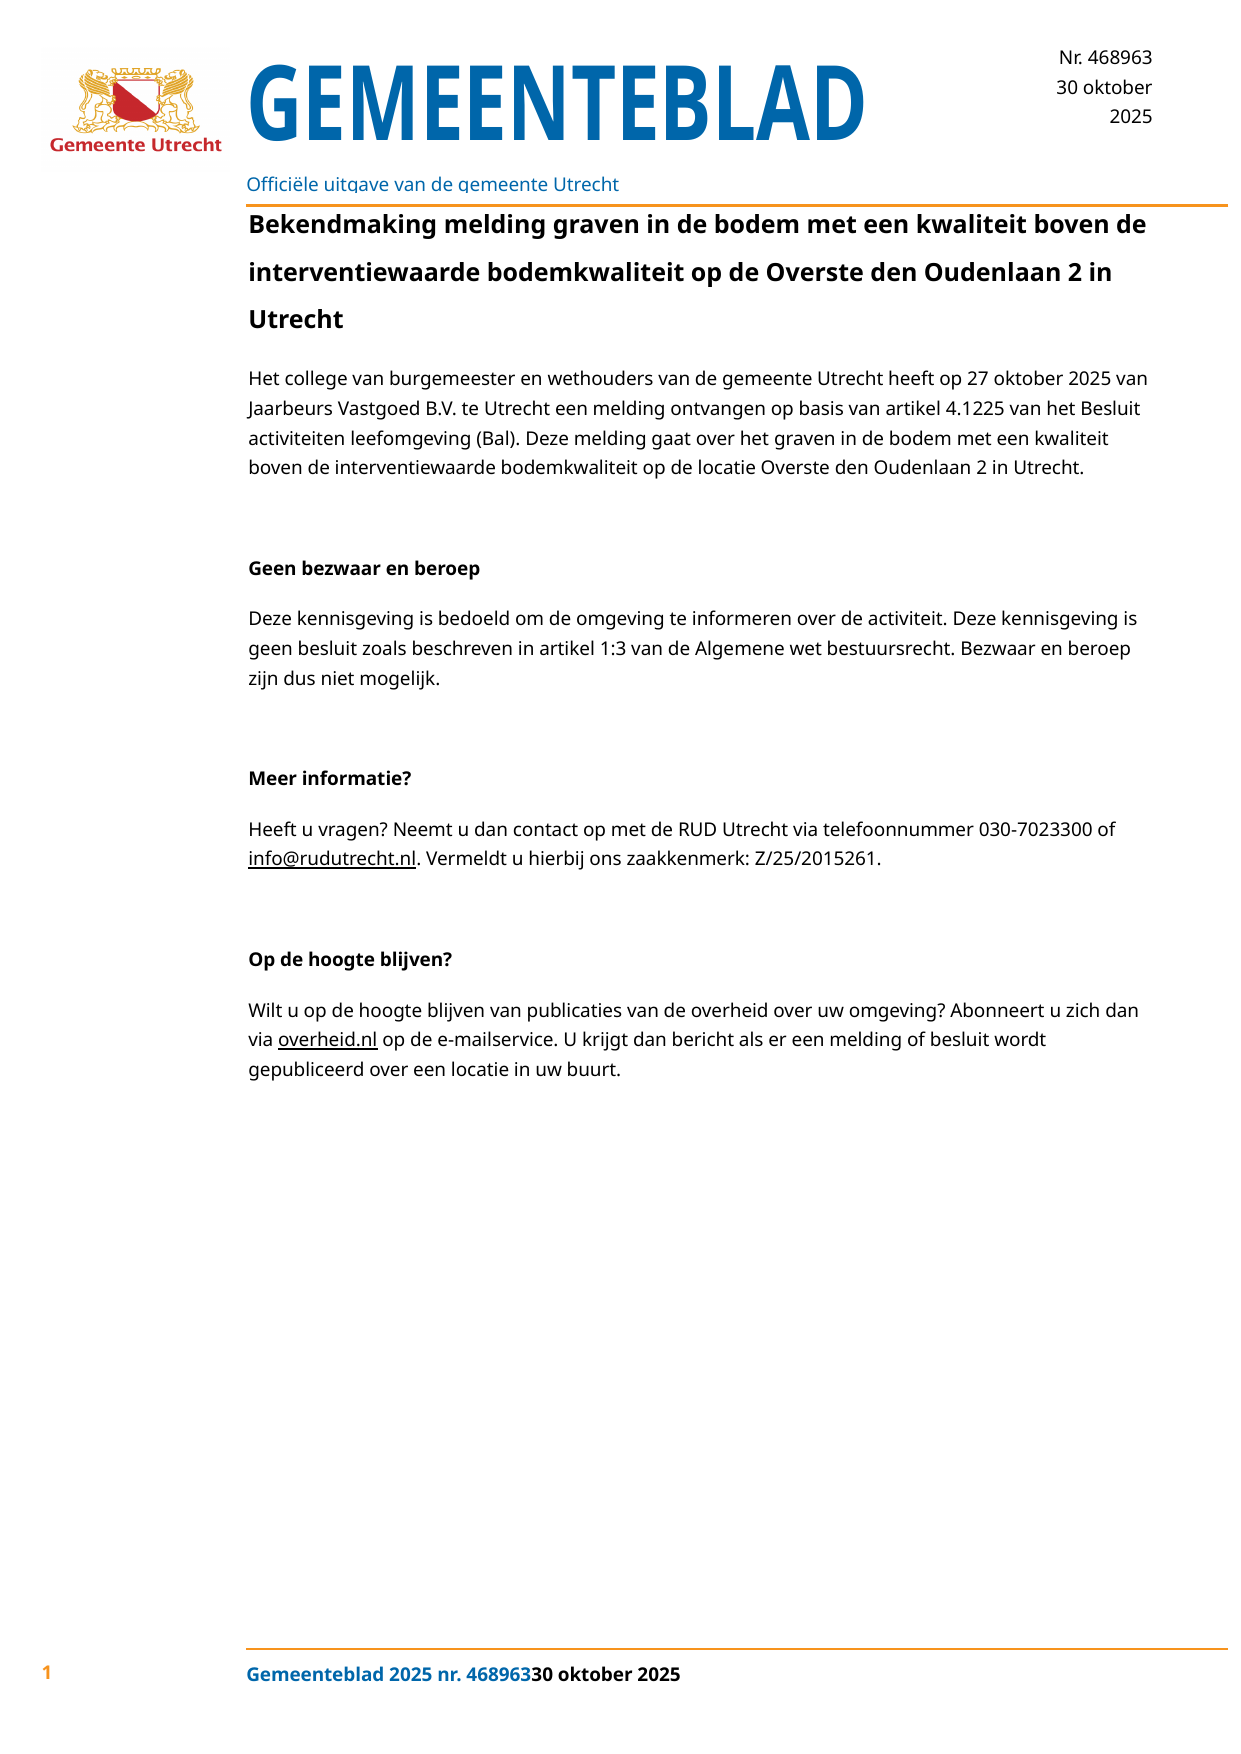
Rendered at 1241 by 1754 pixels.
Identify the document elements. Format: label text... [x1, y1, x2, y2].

text Het college van burgemeester en wethouders van de gemeente Utrecht heeft op 27 oktober 2025 van Jaarbeurs Vastgoed B.V. te Utrecht een melding ontvangen op basis van artikel 4.1225 van het Besluit activiteiten leefomgeving (Bal). Deze melding gaat over het graven in de bodem met een kwaliteit boven de interventiewaarde bodemkwaliteit op de locatie Overste den Oudenlaan 2 in Utrecht. [248, 366, 1152, 480]
picture [41, 47, 231, 172]
text Bekendmaking melding graven in de bodem met een kwaliteit boven de interventiewaarde bodemkwaliteit op de Overste den Oudenlaan 2 in Utrecht [248, 207, 1152, 336]
text Wilt u op de hoogte blijven van publicaties van de overheid over uw omgeving? Abonneert u zich dan via overheid.nl op de e-mailservice. U krijgt dan bericht als er een melding of besluit wordt gepubliceerd over een locatie in uw buurt. [248, 997, 1152, 1082]
text Deze kennisgeving is bedoeld om de omgeving te informeren over de activiteit. Deze kennisgeving is geen besluit zoals beschreven in artikel 1:3 van de Algemene wet bestuursrecht. Bezwaar en beroep zijn dus niet mogelijk. [248, 606, 1152, 690]
text Heeft u vragen? Neemt u dan contact op met de RUD Utrecht via telefoonnummer 030-7023300 of info@rudutrecht.nl. Vermeldt u hierbij ons zaakkenmerk: Z/25/2015261. [248, 816, 1152, 871]
text Meer informatie? [248, 766, 1152, 791]
text Op de hoogte blijven? [248, 946, 1152, 972]
text Geen bezwaar en beroep [248, 555, 1152, 581]
